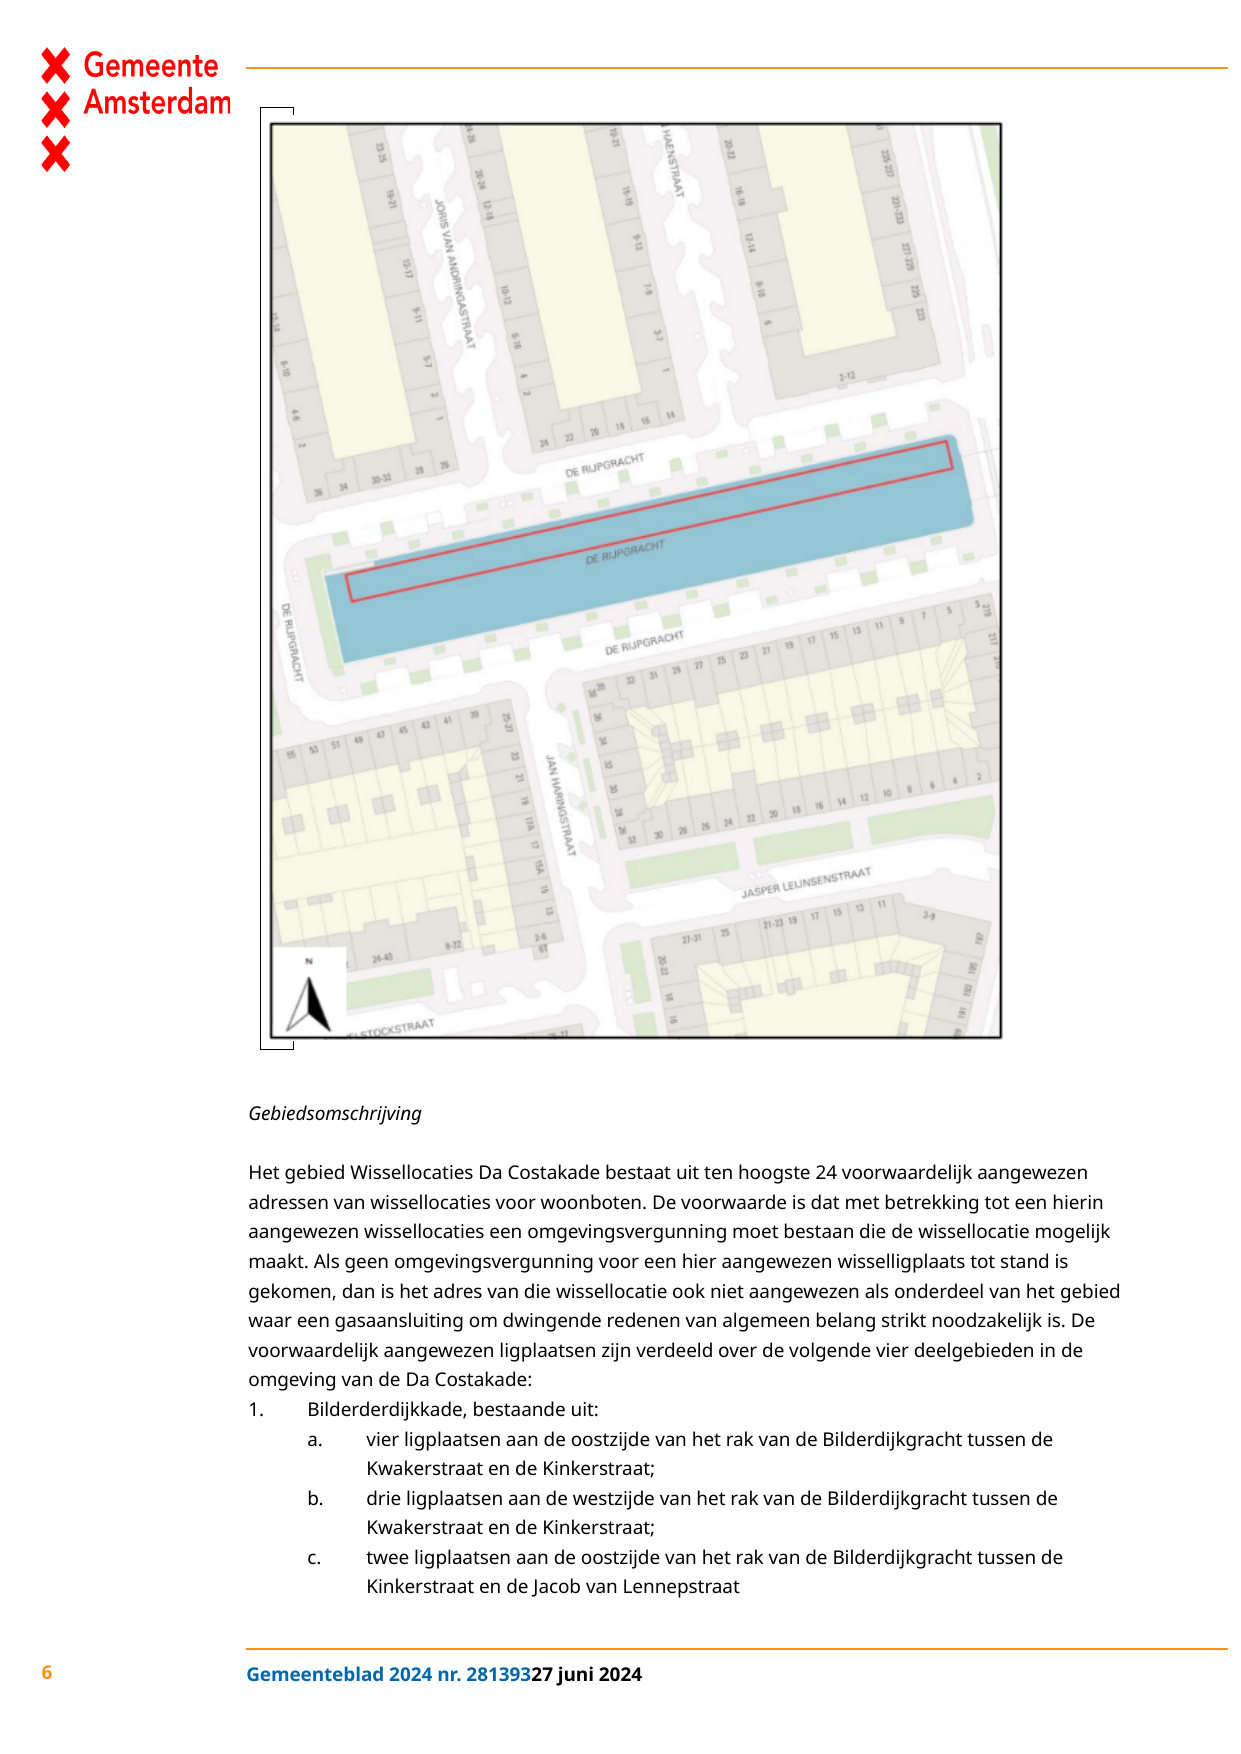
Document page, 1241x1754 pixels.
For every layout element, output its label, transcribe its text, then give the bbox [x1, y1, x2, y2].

list Bilderderdijkkade, bestaande uit: [248, 1396, 1152, 1422]
picture [41, 47, 231, 172]
picture [268, 115, 1008, 1041]
list twee ligplaatsen aan de oostzijde van het rak van de Bilderdijkgracht tussen de Kinkerstraat en de Jacob van Lennepstraat [307, 1544, 1152, 1599]
list vier ligplaatsen aan de oostzijde van het rak van de Bilderdijkgracht tussen de Kwakerstraat en de Kinkerstraat; [307, 1426, 1152, 1481]
list drie ligplaatsen aan de westzijde van het rak van de Bilderdijkgracht tussen de Kwakerstraat en de Kinkerstraat; [307, 1485, 1152, 1540]
text Het gebied Wissellocaties Da Costakade bestaat uit ten hoogste 24 voorwaardelijk aangewezen adressen van wissellocaties voor woonboten. De voorwaarde is dat met betrekking tot een hierin aangewezen wissellocaties een omgevingsvergunning moet bestaan die de wissellocatie mogelijk maakt. Als geen omgevingsvergunning voor een hier aangewezen wisselligplaats tot stand is gekomen, dan is het adres van die wissellocatie ook niet aangewezen als onderdeel van het gebied waar een gasaansluiting om dwingende redenen van algemeen belang strikt noodzakelijk is. De voorwaardelijk aangewezen ligplaatsen zijn verdeeld over de volgende vier deelgebieden in de omgeving van de Da Costakade: [248, 1159, 1152, 1392]
text Gebiedsomschrijving [248, 1100, 1152, 1126]
